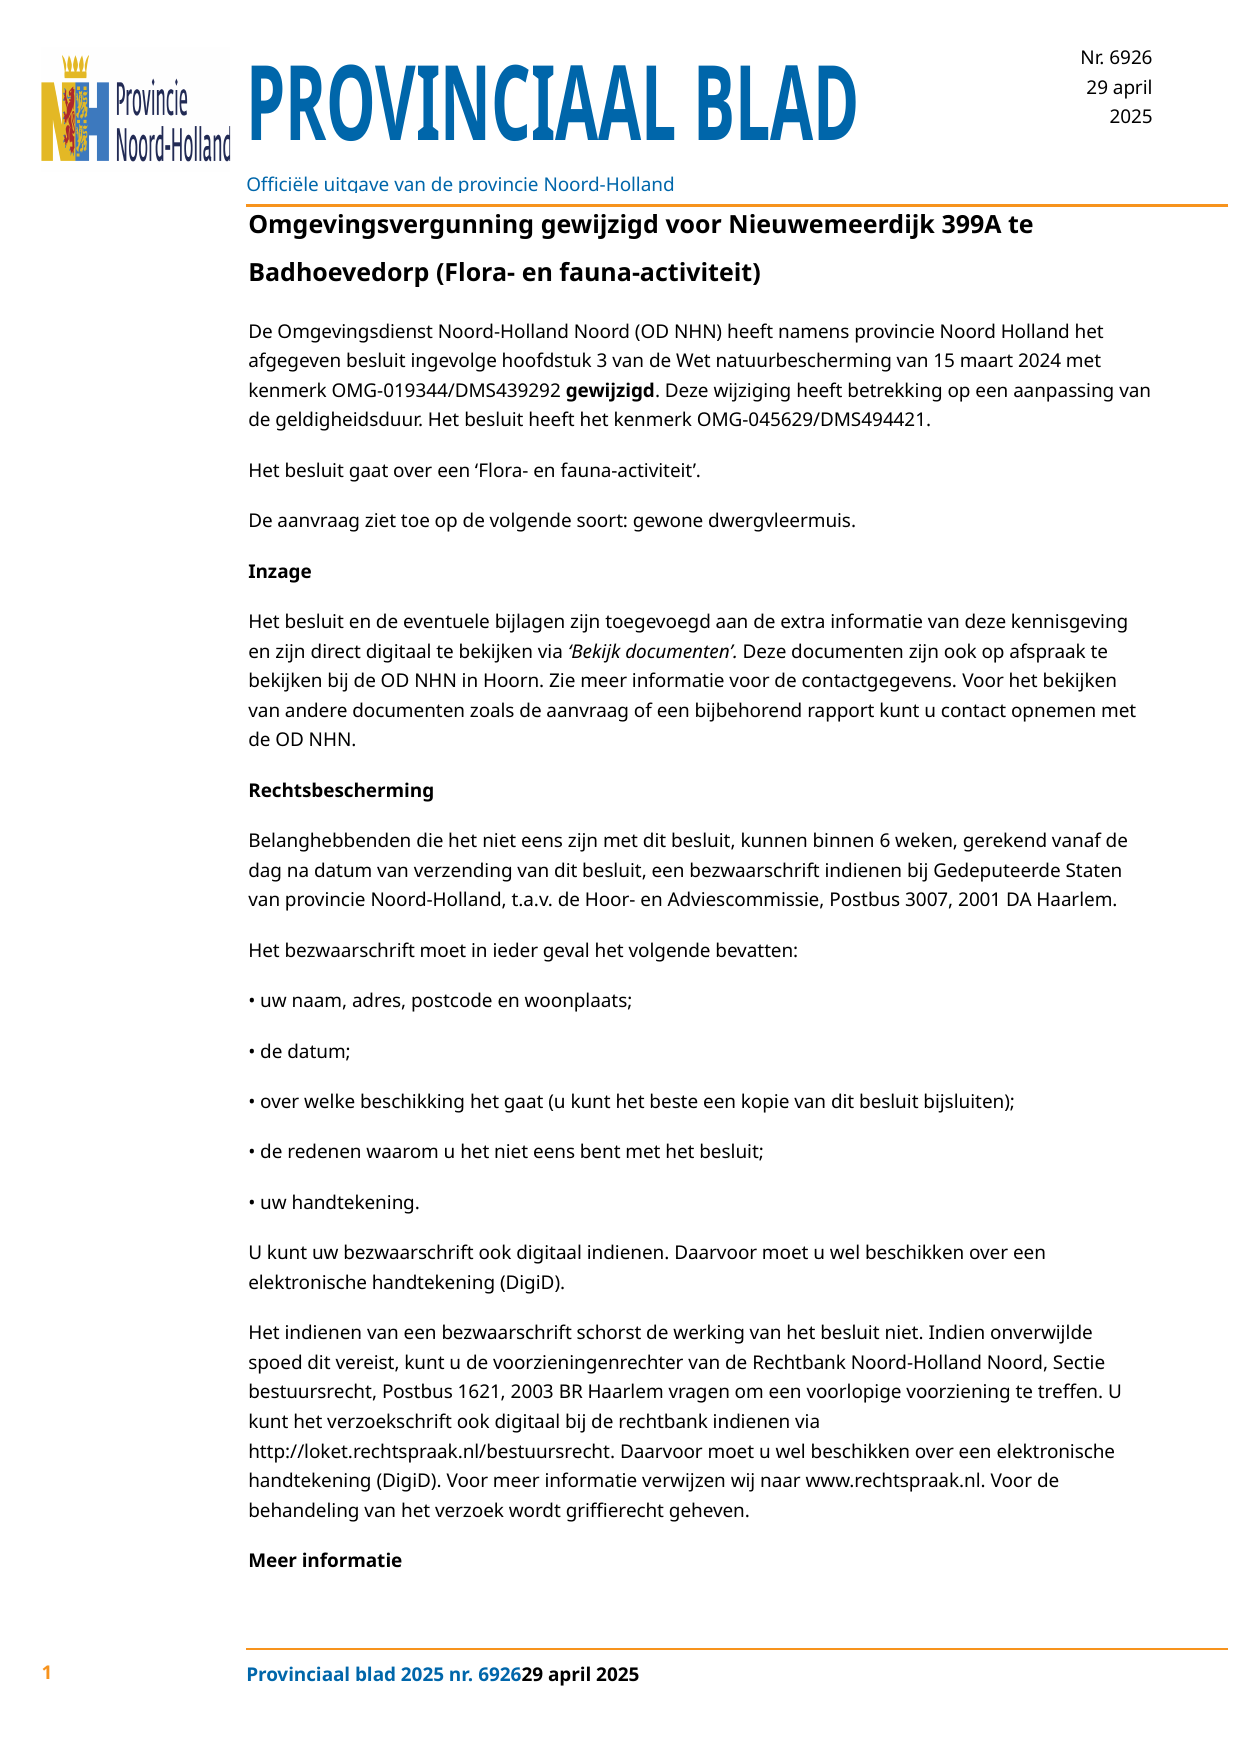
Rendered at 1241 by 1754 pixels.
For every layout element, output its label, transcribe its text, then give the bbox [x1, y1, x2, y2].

text U kunt uw bezwaarschrift ook digitaal indienen. Daarvoor moet u wel beschikken over een elektronische handtekening (DigiD). [248, 1239, 1152, 1295]
text Belanghebbenden die het niet eens zijn met dit besluit, kunnen binnen 6 weken, gerekend vanaf de dag na datum van verzending van dit besluit, een bezwaarschrift indienen bij Gedeputeerde Staten van provincie Noord-Holland, t.a.v. de Hoor- en Adviescommissie, Postbus 3007, 2001 DA Haarlem. [248, 827, 1152, 912]
text • uw naam, adres, postcode en woonplaats; [248, 987, 1152, 1013]
text • de datum; [248, 1038, 1152, 1064]
text Het bezwaarschrift moet in ieder geval het volgende bevatten: [248, 937, 1152, 963]
text • over welke beschikking het gaat (u kunt het beste een kopie van dit besluit bijsluiten); [248, 1088, 1152, 1114]
text Meer informatie [248, 1547, 1152, 1573]
text Het besluit en de eventuele bijlagen zijn toegevoegd aan de extra informatie van deze kennisgeving en zijn direct digitaal te bekijken via ‘Bekijk documenten’. Deze documenten zijn ook op afspraak te bekijken bij de OD NHN in Hoorn. Zie meer informatie voor de contactgegevens. Voor het bekijken van andere documenten zoals de aanvraag of een bijbehorend rapport kunt u contact opnemen met de OD NHN. [248, 608, 1152, 752]
text • de redenen waarom u het niet eens bent met het besluit; [248, 1139, 1152, 1164]
text Inzage [248, 558, 1152, 584]
text Het besluit gaat over een ‘Flora- en fauna-activiteit’. [248, 457, 1152, 483]
picture [41, 47, 231, 172]
text Het indienen van een bezwaarschrift schorst de werking van het besluit niet. Indien onverwijlde spoed dit vereist, kunt u de voorzieningenrechter van de Rechtbank Noord-Holland Noord, Sectie bestuursrecht, Postbus 1621, 2003 BR Haarlem vragen om een voorlopige voorziening te treffen. U kunt het verzoekschrift ook digitaal bij de rechtbank indienen via http://loket.rechtspraak.nl/bestuursrecht. Daarvoor moet u wel beschikken over een elektronische handtekening (DigiD). Voor meer informatie verwijzen wij naar www.rechtspraak.nl. Voor de behandeling van het verzoek wordt griffierecht geheven. [248, 1319, 1152, 1523]
text Rechtsbescherming [248, 777, 1152, 803]
text De Omgevingsdienst Noord-Holland Noord (OD NHN) heeft namens provincie Noord Holland het afgegeven besluit ingevolge hoofdstuk 3 van de Wet natuurbescherming van 15 maart 2024 met kenmerk OMG-019344/DMS439292 gewijzigd. Deze wijziging heeft betrekking op een aanpassing van de geldigheidsduur. Het besluit heeft het kenmerk OMG-045629/DMS494421. [248, 318, 1152, 432]
text Omgevingsvergunning gewijzigd voor Nieuwemeerdijk 399A te Badhoevedorp (Flora- en fauna-activiteit) [248, 207, 1152, 288]
text • uw handtekening. [248, 1189, 1152, 1215]
text De aanvraag ziet toe op de volgende soort: gewone dwergvleermuis. [248, 507, 1152, 533]
